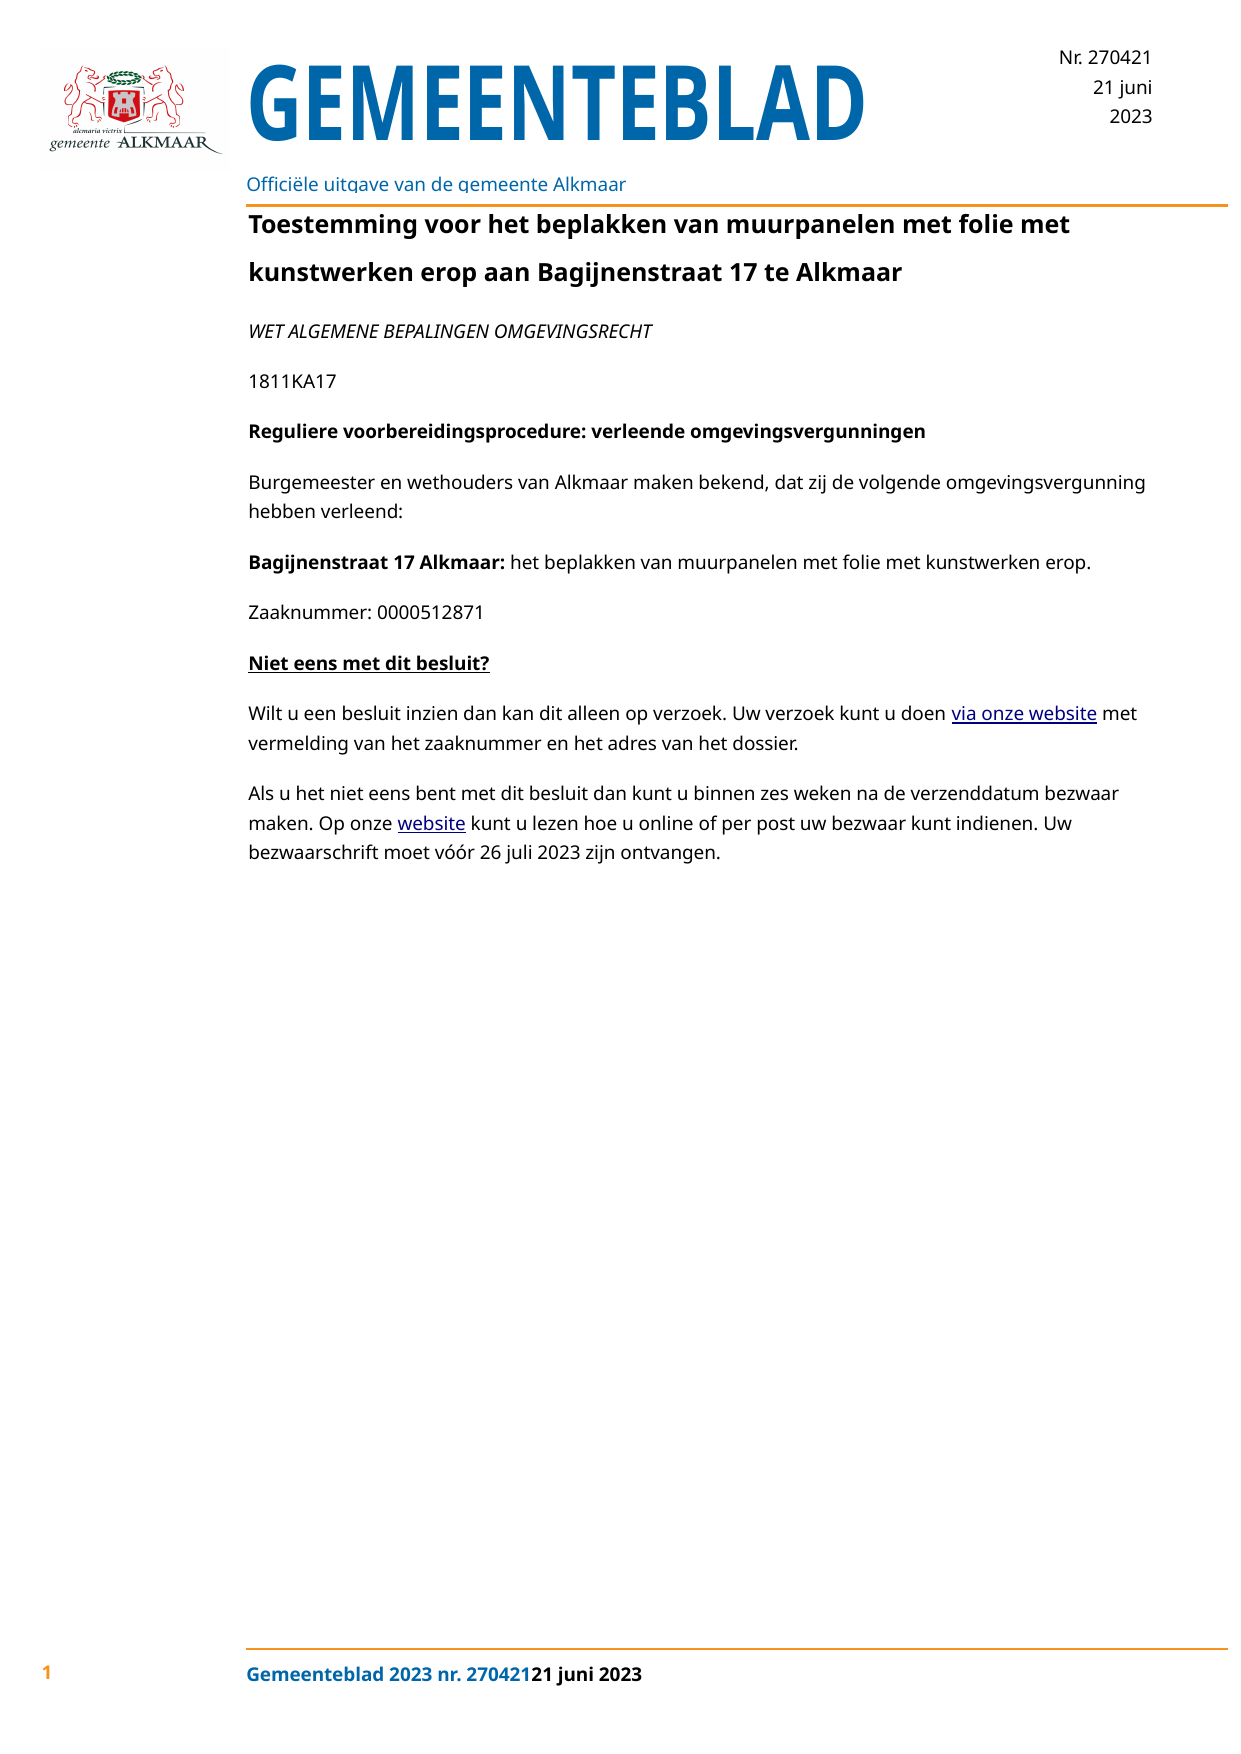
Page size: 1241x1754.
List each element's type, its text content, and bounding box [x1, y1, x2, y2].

text WET ALGEMENE BEPALINGEN OMGEVINGSRECHT [248, 318, 1152, 344]
text Burgemeester en wethouders van Alkmaar maken bekend, dat zij de volgende omgevingsvergunning hebben verleend: [248, 469, 1152, 524]
picture [41, 47, 231, 172]
text Reguliere voorbereidingsprocedure: verleende omgevingsvergunningen [248, 419, 1152, 444]
text Wilt u een besluit inzien dan kan dit alleen op verzoek. Uw verzoek kunt u doen via onze website met vermelding van het zaaknummer en het adres van het dossier. [248, 700, 1152, 756]
text Zaaknummer: 0000512871 [248, 599, 1152, 625]
text Bagijnenstraat 17 Alkmaar: het beplakken van muurpanelen met folie met kunstwerken erop. [248, 549, 1152, 575]
text Niet eens met dit besluit? [248, 650, 1152, 676]
text Als u het niet eens bent met dit besluit dan kunt u binnen zes weken na de verzenddatum bezwaar maken. Op onze website kunt u lezen hoe u online of per post uw bezwaar kunt indienen. Uw bezwaarschrift moet vóór 26 juli 2023 zijn ontvangen. [248, 780, 1152, 865]
text Toestemming voor het beplakken van muurpanelen met folie met kunstwerken erop aan Bagijnenstraat 17 te Alkmaar [248, 207, 1152, 288]
text 1811KA17 [248, 368, 1152, 394]
